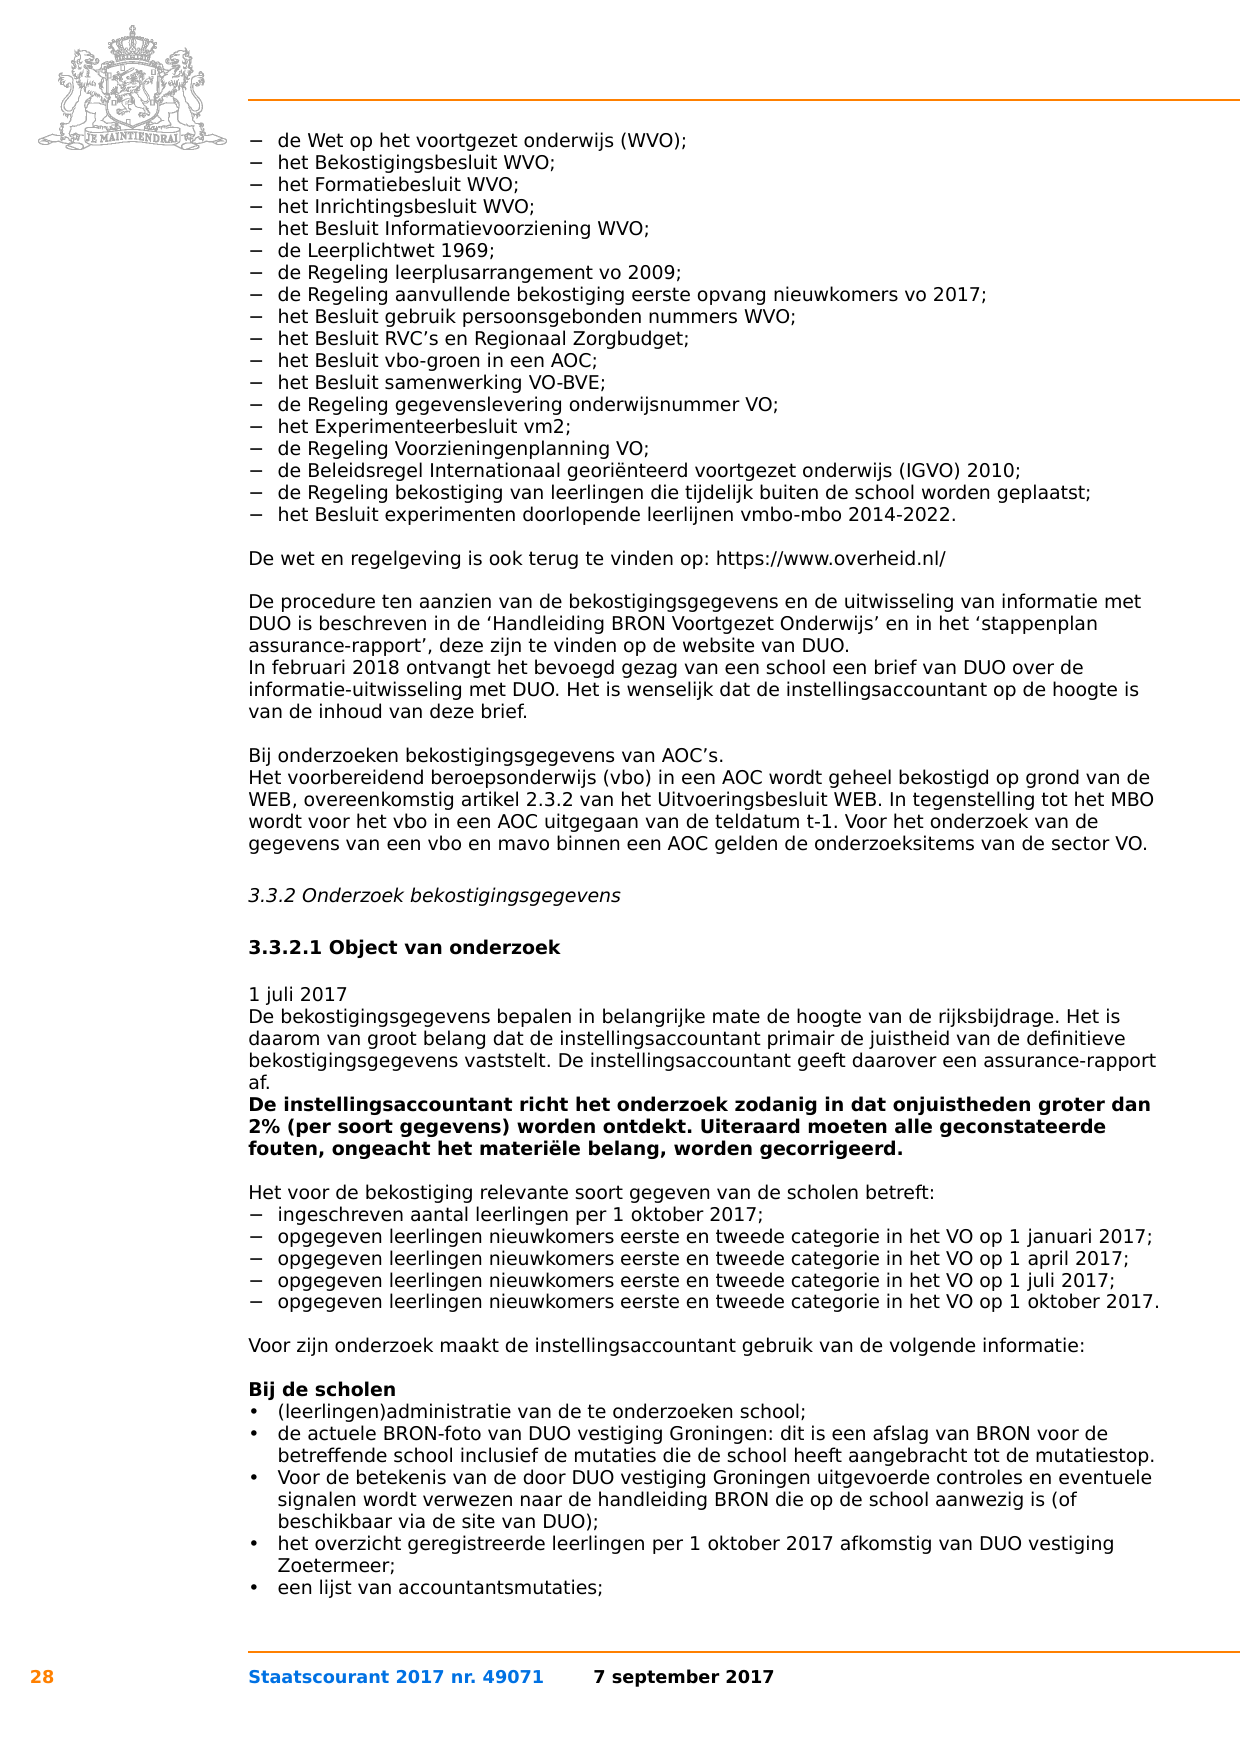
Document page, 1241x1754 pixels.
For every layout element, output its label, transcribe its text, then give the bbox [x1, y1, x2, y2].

text • een lijst van accountantsmutaties; [248, 1577, 1163, 1599]
text − het Besluit vbo-groen in een AOC; [248, 350, 1163, 372]
text − ingeschreven aantal leerlingen per 1 oktober 2017; [248, 1203, 1163, 1226]
text − de Wet op het voortgezet onderwijs (WVO); [248, 130, 1163, 152]
text − het Besluit samenwerking VO-BVE; [248, 372, 1163, 394]
text − het Inrichtingsbesluit WVO; [248, 196, 1163, 218]
text − opgegeven leerlingen nieuwkomers eerste en tweede categorie in het VO op 1 april 2017; [248, 1247, 1163, 1269]
text • Voor de betekenis van de door DUO vestiging Groningen uitgevoerde controles en eventuele signalen wordt verwezen naar de handleiding BRON die op de school aanwezig is (of beschikbaar via de site van DUO); [248, 1467, 1163, 1533]
text − het Experimenteerbesluit vm2; [248, 416, 1163, 438]
text − de Regeling Voorzieningenplanning VO; [248, 438, 1163, 459]
text De bekostigingsgegevens bepalen in belangrijke mate de hoogte van de rijksbijdrage. Het is daarom van groot belang dat de instellingsaccountant primair de juistheid van de definitieve bekostigingsgegevens vaststelt. De instellingsaccountant geeft daarover een assurance-rapport af. [248, 1006, 1163, 1094]
text − de Regeling gegevenslevering onderwijsnummer VO; [248, 394, 1163, 416]
text − opgegeven leerlingen nieuwkomers eerste en tweede categorie in het VO op 1 oktober 2017. [248, 1291, 1163, 1313]
text • de actuele BRON-foto van DUO vestiging Groningen: dit is een afslag van BRON voor de betreffende school inclusief de mutaties die de school heeft aangebracht tot de mutatiestop. [248, 1423, 1163, 1467]
subtitle 3.3.2.1 Object van onderzoek [248, 937, 1163, 959]
text De wet en regelgeving is ook terug te vinden op: https://www.overheid.nl/ [248, 547, 1163, 569]
text − de Regeling aanvullende bekostiging eerste opvang nieuwkomers vo 2017; [248, 284, 1163, 306]
text − het Besluit experimenten doorlopende leerlijnen vmbo-mbo 2014-2022. [248, 503, 1163, 526]
text − het Besluit Informatievoorziening WVO; [248, 218, 1163, 240]
subtitle 3.3.2 Onderzoek bekostigingsgegevens [248, 885, 1163, 907]
text • het overzicht geregistreerde leerlingen per 1 oktober 2017 afkomstig van DUO vestiging Zoetermeer; [248, 1533, 1163, 1577]
text − de Regeling leerplusarrangement vo 2009; [248, 262, 1163, 284]
text − opgegeven leerlingen nieuwkomers eerste en tweede categorie in het VO op 1 juli 2017; [248, 1269, 1163, 1291]
text − opgegeven leerlingen nieuwkomers eerste en tweede categorie in het VO op 1 januari 2017; [248, 1226, 1163, 1247]
text 1 juli 2017 [248, 984, 1163, 1006]
text − het Besluit RVC’s en Regionaal Zorgbudget; [248, 328, 1163, 350]
text Bij de scholen [248, 1379, 1163, 1401]
text • (leerlingen)administratie van de te onderzoeken school; [248, 1401, 1163, 1423]
text Het voorbereidend beroepsonderwijs (vbo) in een AOC wordt geheel bekostigd op grond van de WEB, overeenkomstig artikel 2.3.2 van het Uitvoeringsbesluit WEB. In tegenstelling tot het MBO wordt voor het vbo in een AOC uitgegaan van de teldatum t-1. Voor het onderzoek van de gegevens van een vbo en mavo binnen een AOC gelden de onderzoeksitems van de sector VO. [248, 767, 1163, 855]
text − het Bekostigingsbesluit WVO; [248, 152, 1163, 174]
text In februari 2018 ontvangt het bevoegd gezag van een school een brief van DUO over de informatie-uitwisseling met DUO. Het is wenselijk dat de instellingsaccountant op de hoogte is van de inhoud van deze brief. [248, 657, 1163, 723]
text De procedure ten aanzien van de bekostigingsgegevens en de uitwisseling van informatie met DUO is beschreven in de ‘Handleiding BRON Voortgezet Onderwijs’ en in het ‘stappenplan assurance-rapport’, deze zijn te vinden op de website van DUO. [248, 591, 1163, 657]
text Voor zijn onderzoek maakt de instellingsaccountant gebruik van de volgende informatie: [248, 1335, 1163, 1357]
text Het voor de bekostiging relevante soort gegeven van de scholen betreft: [248, 1182, 1163, 1203]
text − het Formatiebesluit WVO; [248, 174, 1163, 196]
text Bij onderzoeken bekostigingsgegevens van AOC’s. [248, 745, 1163, 767]
text − de Leerplichtwet 1969; [248, 240, 1163, 262]
text De instellingsaccountant richt het onderzoek zodanig in dat onjuistheden groter dan 2% (per soort gegevens) worden ontdekt. Uiteraard moeten alle geconstateerde fouten, ongeacht het materiële belang, worden gecorrigeerd. [248, 1094, 1163, 1160]
text − de Regeling bekostiging van leerlingen die tijdelijk buiten de school worden geplaatst; [248, 482, 1163, 503]
picture [38, 25, 227, 150]
text − de Beleidsregel Internationaal georiënteerd voortgezet onderwijs (IGVO) 2010; [248, 459, 1163, 482]
text − het Besluit gebruik persoonsgebonden nummers WVO; [248, 306, 1163, 328]
